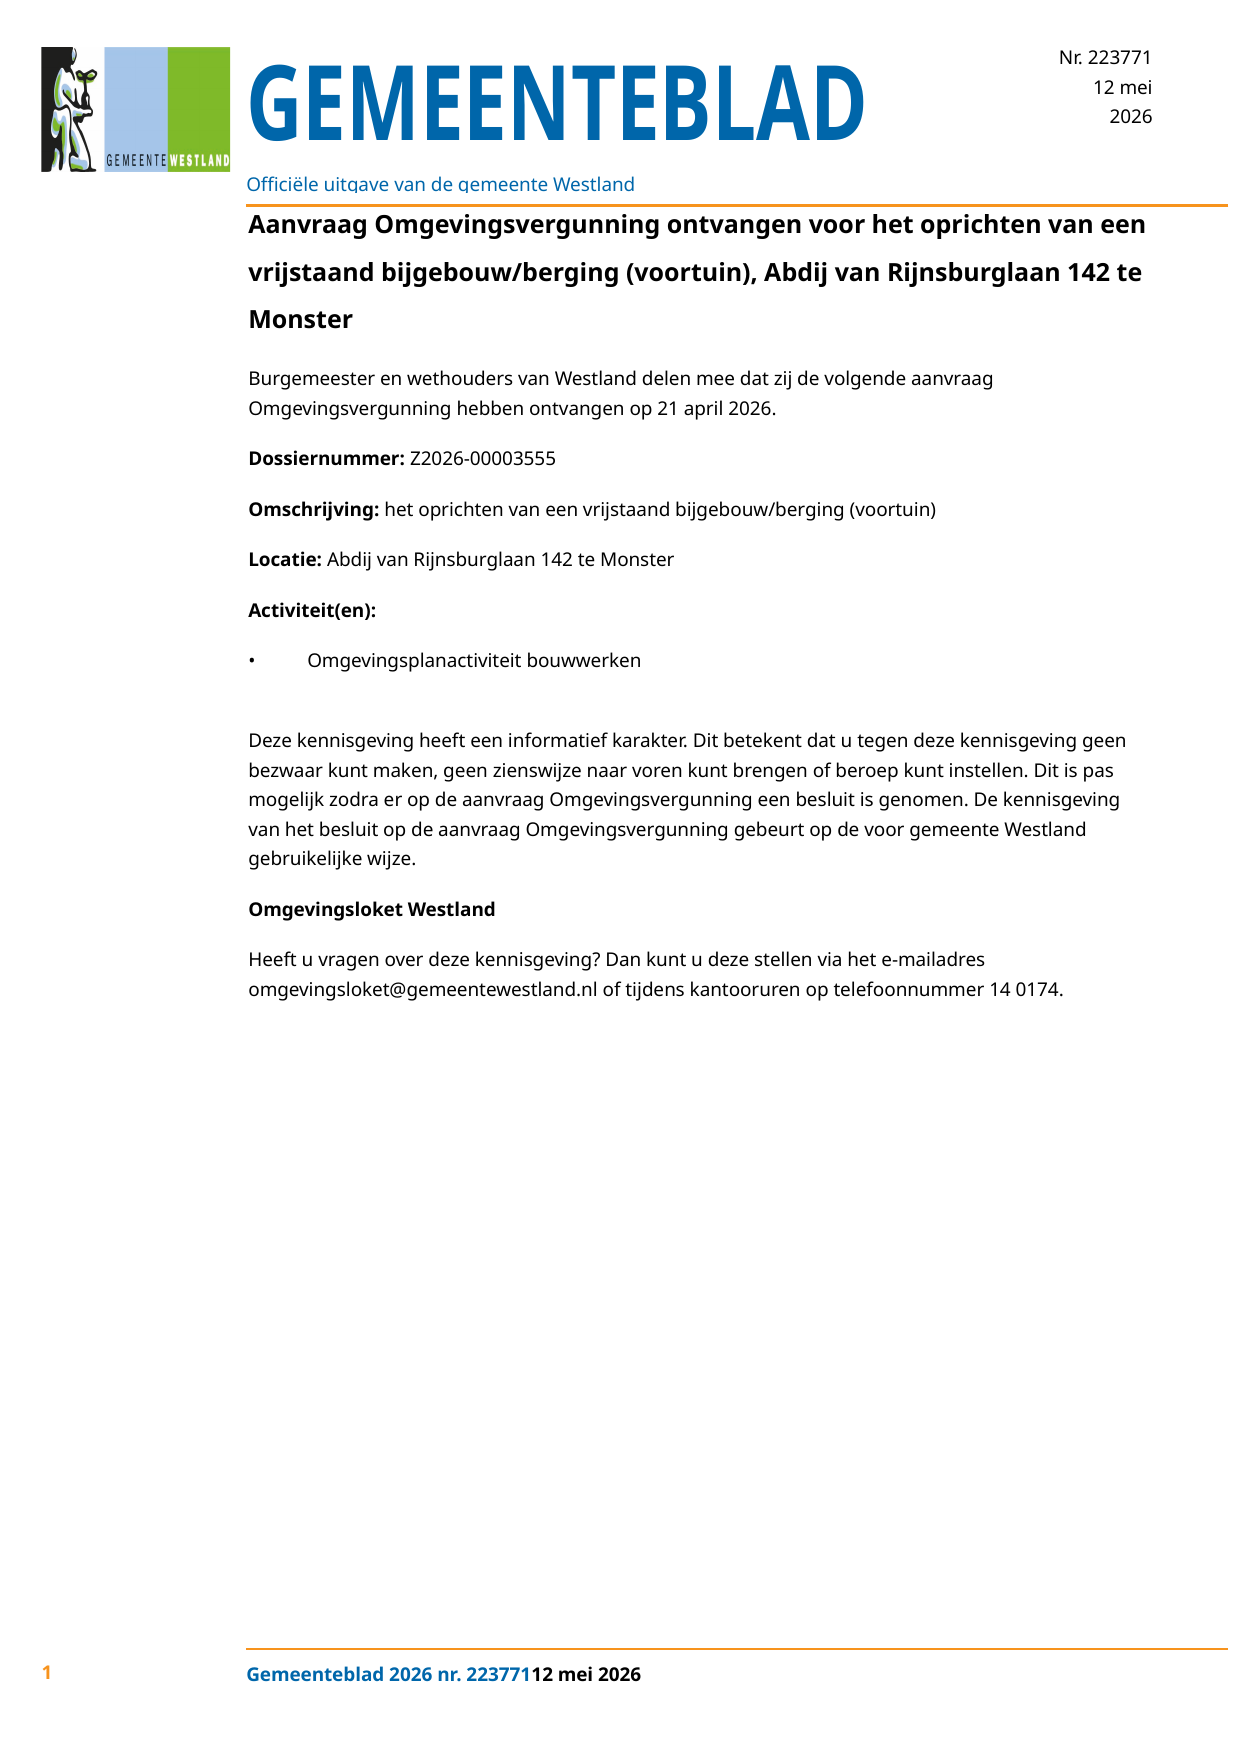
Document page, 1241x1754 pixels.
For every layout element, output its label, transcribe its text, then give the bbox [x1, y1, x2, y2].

text Burgemeester en wethouders van Westland delen mee dat zij de volgende aanvraag Omgevingsvergunning hebben ontvangen op 21 april 2026. [248, 366, 1152, 421]
picture [41, 47, 231, 172]
text Omgevingsloket Westland [248, 896, 1152, 922]
text Omschrijving: het oprichten van een vrijstaand bijgebouw/berging (voortuin) [248, 496, 1152, 522]
list Omgevingsplanactiviteit bouwwerken [248, 647, 1152, 673]
text Aanvraag Omgevingsvergunning ontvangen voor het oprichten van een vrijstaand bijgebouw/berging (voortuin), Abdij van Rijnsburglaan 142 te Monster [248, 207, 1152, 336]
text Activiteit(en): [248, 597, 1152, 622]
text Locatie: Abdij van Rijnsburglaan 142 te Monster [248, 546, 1152, 572]
text Heeft u vragen over deze kennisgeving? Dan kunt u deze stellen via het e-mailadres omgevingsloket@gemeentewestland.nl of tijdens kantooruren op telefoonnummer 14 0174. [248, 946, 1152, 1002]
text Dossiernummer: Z2026-00003555 [248, 446, 1152, 471]
text Deze kennisgeving heeft een informatief karakter. Dit betekent dat u tegen deze kennisgeving geen bezwaar kunt maken, geen zienswijze naar voren kunt brengen of beroep kunt instellen. Dit is pas mogelijk zodra er op de aanvraag Omgevingsvergunning een besluit is genomen. De kennisgeving van het besluit op de aanvraag Omgevingsvergunning gebeurt op de voor gemeente Westland gebruikelijke wijze. [248, 727, 1152, 871]
